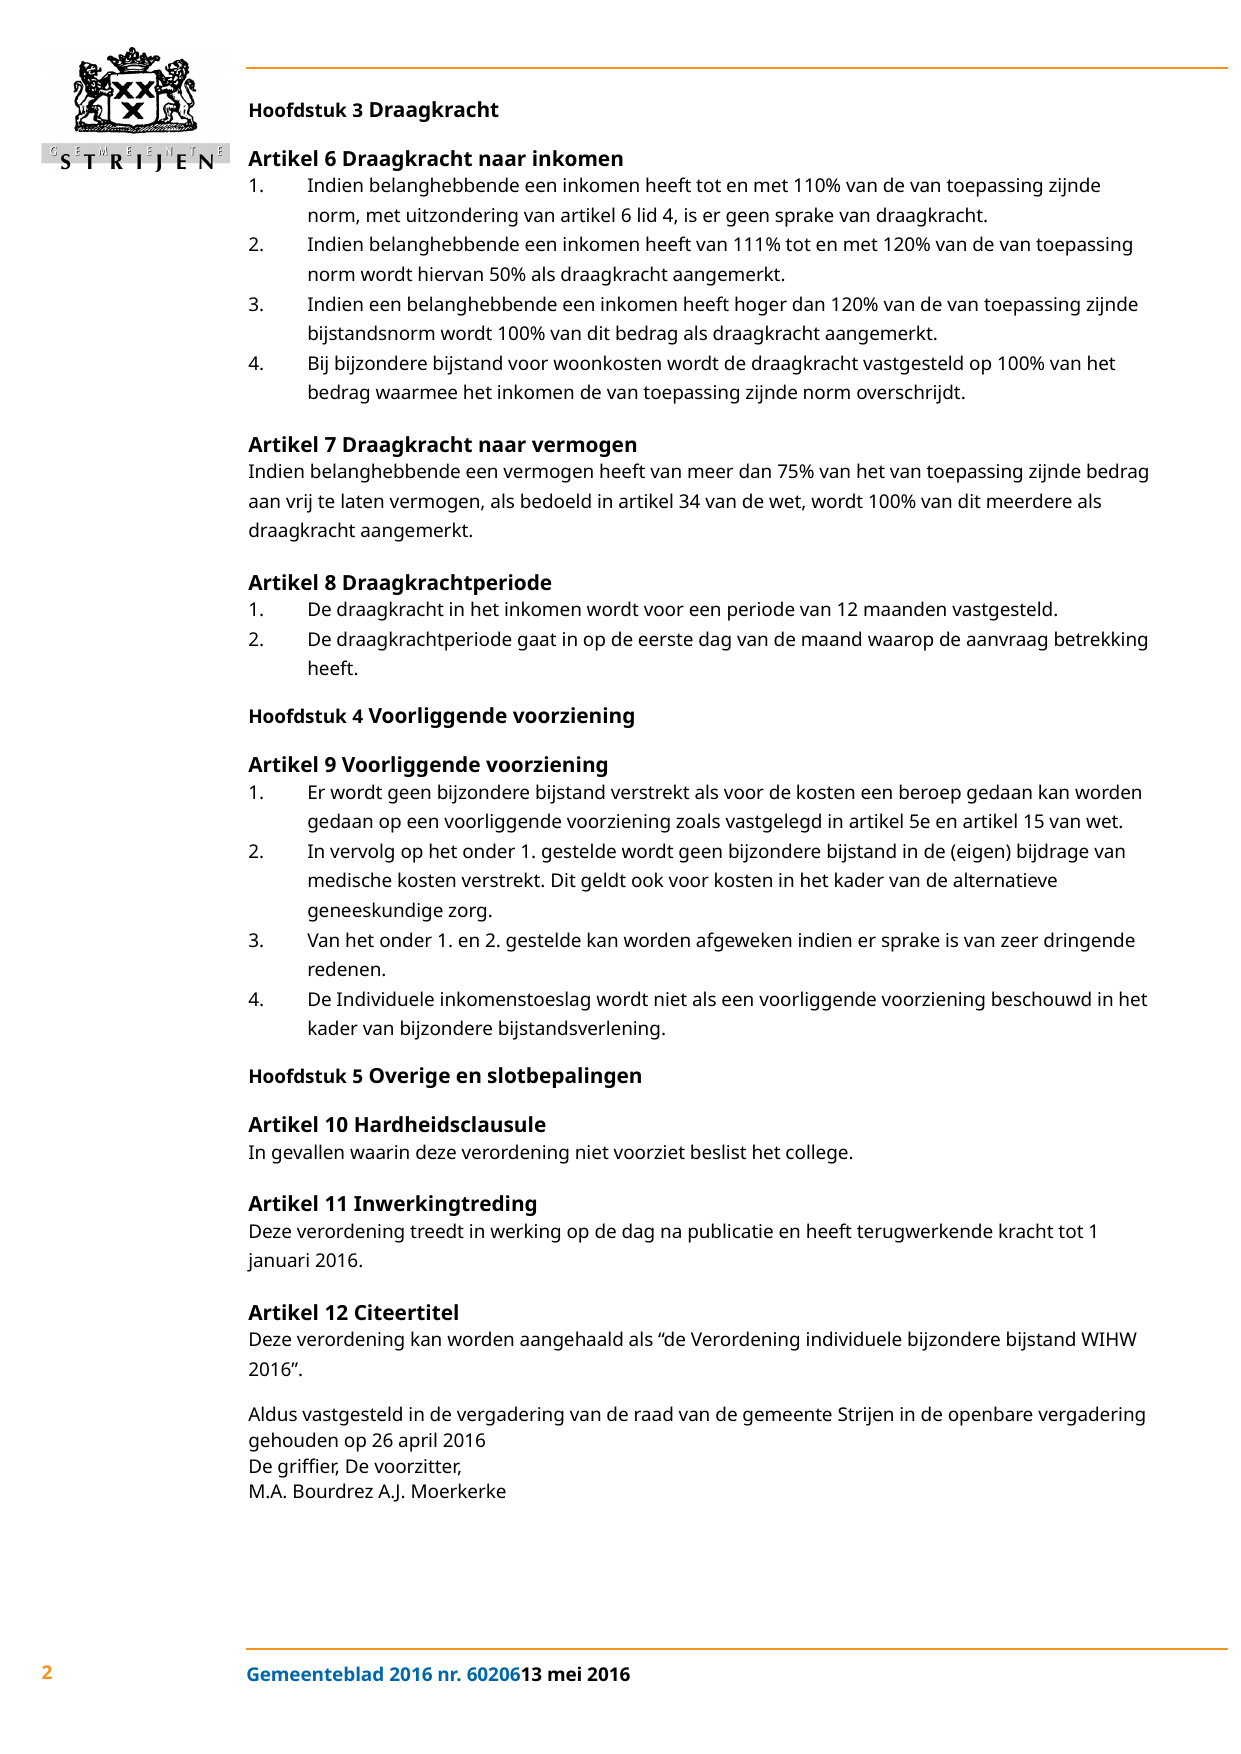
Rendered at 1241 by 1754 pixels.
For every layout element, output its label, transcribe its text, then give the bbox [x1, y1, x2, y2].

list Indien belanghebbende een inkomen heeft van 111% tot en met 120% van de van toepassing norm wordt hiervan 50% als draagkracht aangemerkt. [248, 232, 1152, 287]
list De Individuele inkomenstoeslag wordt niet als een voorliggende voorziening beschouwd in het kader van bijzondere bijstandsverlening. [248, 986, 1152, 1041]
text Aldus vastgesteld in de vergadering van de raad van de gemeente Strijen in de openbare vergadering gehouden op 26 april 2016 [248, 1401, 1152, 1453]
text M.A. Bourdrez A.J. Moerkerke [248, 1479, 1152, 1504]
text In gevallen waarin deze verordening niet voorziet beslist het college. [248, 1139, 1152, 1165]
text Artikel 7 Draagkracht naar vermogen [248, 430, 1152, 458]
text De griffier, De voorzitter, [248, 1453, 1152, 1479]
text Hoofdstuk 4 Voorliggende voorziening [248, 701, 1152, 730]
text Hoofdstuk 3 Draagkracht [248, 95, 1152, 123]
list Er wordt geen bijzondere bijstand verstrekt als voor de kosten een beroep gedaan kan worden gedaan op een voorliggende voorziening zoals vastgelegd in artikel 5e en artikel 15 van wet. [248, 779, 1152, 834]
list In vervolg op het onder 1. gestelde wordt geen bijzondere bijstand in de (eigen) bijdrage van medische kosten verstrekt. Dit geldt ook voor kosten in het kader van de alternatieve geneeskundige zorg. [248, 838, 1152, 923]
text Indien belanghebbende een vermogen heeft van meer dan 75% van het van toepassing zijnde bedrag aan vrij te laten vermogen, als bedoeld in artikel 34 van de wet, wordt 100% van dit meerdere als draagkracht aangemerkt. [248, 458, 1152, 543]
list Van het onder 1. en 2. gestelde kan worden afgeweken indien er sprake is van zeer dringende redenen. [248, 927, 1152, 982]
list Indien een belanghebbende een inkomen heeft hoger dan 120% van de van toepassing zijnde bijstandsnorm wordt 100% van dit bedrag als draagkracht aangemerkt. [248, 291, 1152, 346]
text Deze verordening kan worden aangehaald als “de Verordening individuele bijzondere bijstand WIHW 2016”. [248, 1326, 1152, 1382]
text Artikel 10 Hardheidsclausule [248, 1111, 1152, 1139]
text Artikel 12 Citeertitel [248, 1298, 1152, 1326]
list De draagkrachtperiode gaat in op de eerste dag van de maand waarop de aanvraag betrekking heeft. [248, 626, 1152, 681]
text Deze verordening treedt in werking op de dag na publicatie en heeft terugwerkende kracht tot 1 januari 2016. [248, 1218, 1152, 1273]
text Artikel 6 Draagkracht naar inkomen [248, 144, 1152, 172]
picture [41, 47, 231, 172]
text Artikel 9 Voorliggende voorziening [248, 751, 1152, 779]
list Bij bijzondere bijstand voor woonkosten wordt de draagkracht vastgesteld op 100% van het bedrag waarmee het inkomen de van toepassing zijnde norm overschrijdt. [248, 350, 1152, 405]
text Artikel 8 Draagkrachtperiode [248, 568, 1152, 596]
text Artikel 11 Inwerkingtreding [248, 1189, 1152, 1218]
list De draagkracht in het inkomen wordt voor een periode van 12 maanden vastgesteld. [248, 596, 1152, 622]
text Hoofdstuk 5 Overige en slotbepalingen [248, 1061, 1152, 1090]
list Indien belanghebbende een inkomen heeft tot en met 110% van de van toepassing zijnde norm, met uitzondering van artikel 6 lid 4, is er geen sprake van draagkracht. [248, 172, 1152, 228]
